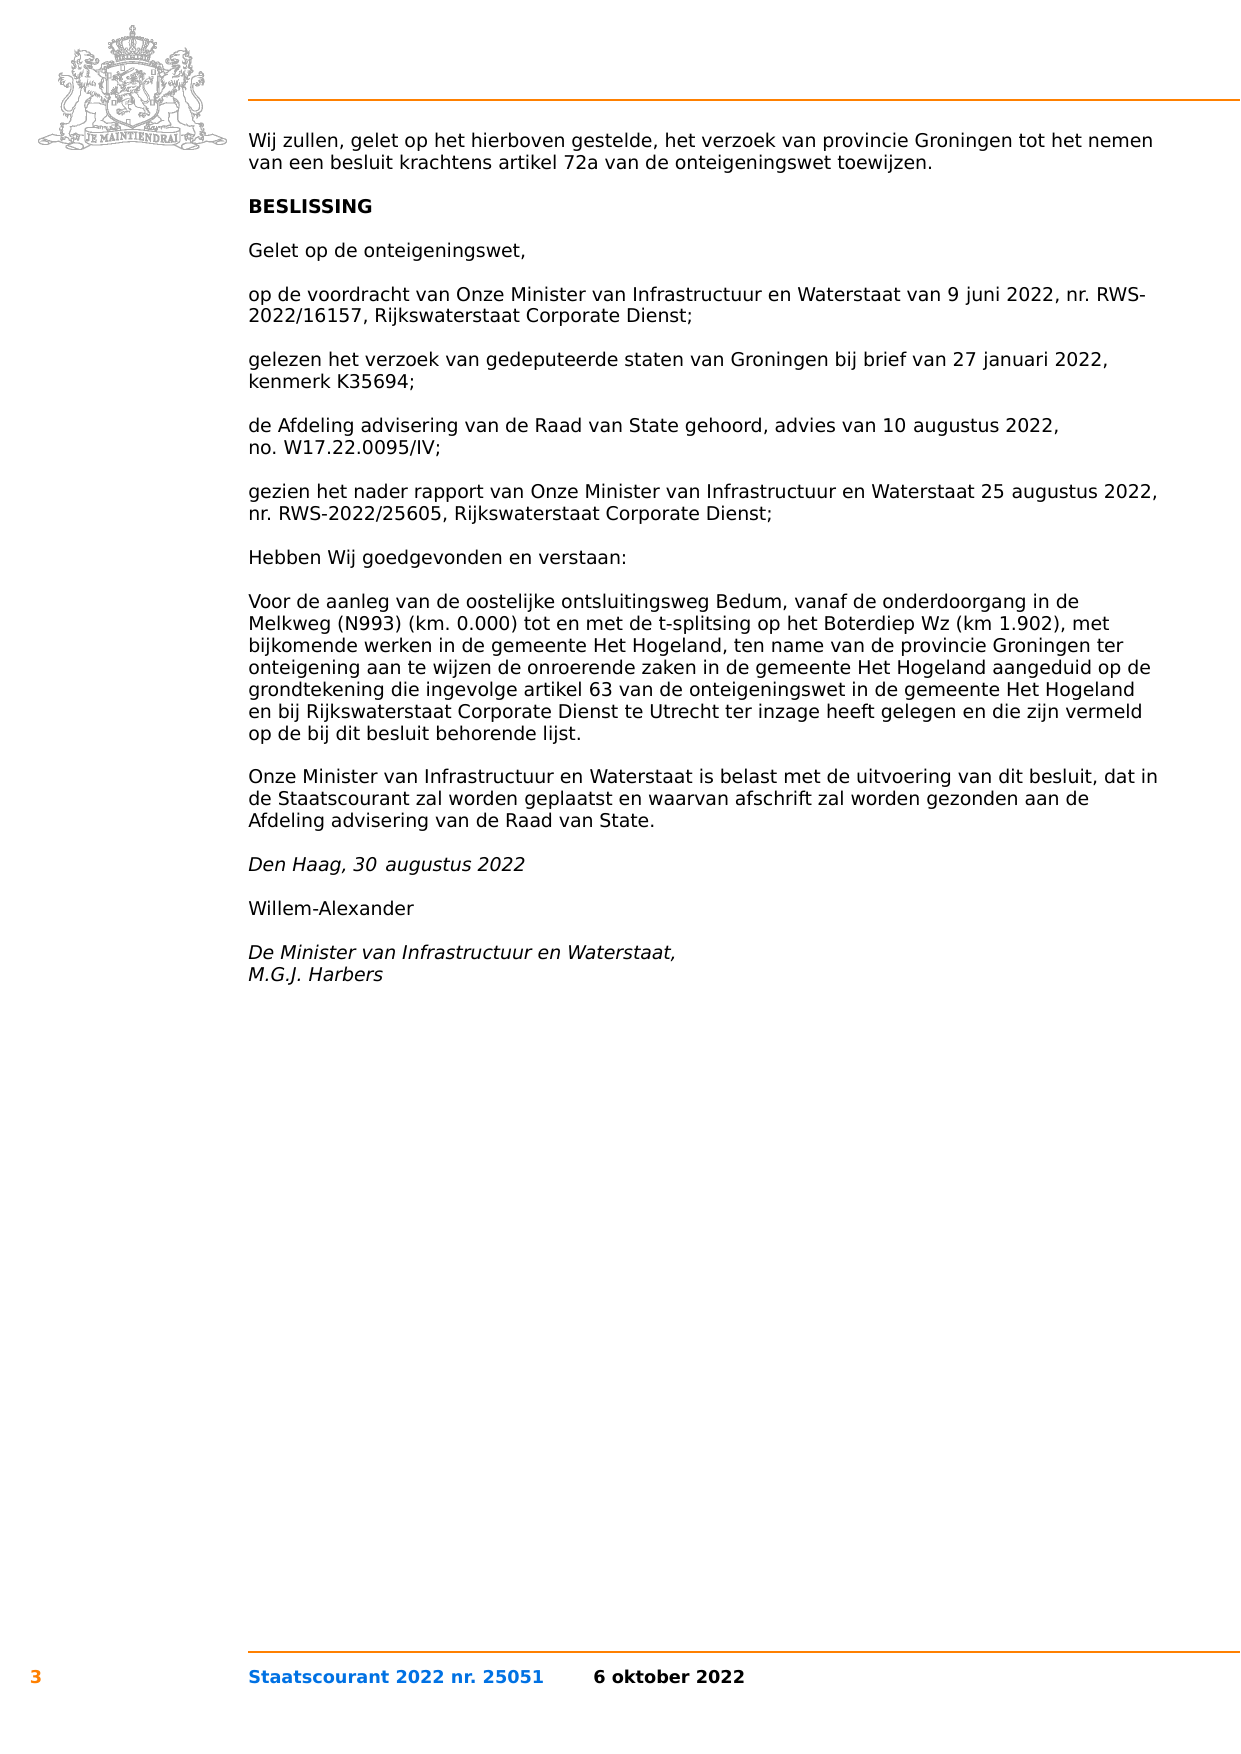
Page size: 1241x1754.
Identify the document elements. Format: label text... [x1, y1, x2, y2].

picture [38, 25, 227, 150]
text Hebben Wij goedgevonden en verstaan: [248, 547, 1163, 569]
text Den Haag, 30 augustus 2022 [248, 854, 1163, 876]
text gezien het nader rapport van Onze Minister van Infrastructuur en Waterstaat 25 augustus 2022, nr. RWS-2022/25605, Rijkswaterstaat Corporate Dienst; [248, 481, 1163, 525]
text Gelet op de onteigeningswet, [248, 239, 1163, 262]
text De Minister van Infrastructuur en Waterstaat, M.G.J. Harbers [248, 942, 1163, 986]
text op de voordracht van Onze Minister van Infrastructuur en Waterstaat van 9 juni 2022, nr. RWS-2022/16157, Rijkswaterstaat Corporate Dienst; [248, 283, 1163, 327]
text Onze Minister van Infrastructuur en Waterstaat is belast met de uitvoering van dit besluit, dat in de Staatscourant zal worden geplaatst en waarvan afschrift zal worden gezonden aan de Afdeling advisering van de Raad van State. [248, 766, 1163, 832]
subtitle BESLISSING [248, 196, 1163, 218]
text Voor de aanleg van de oostelijke ontsluitingsweg Bedum, vanaf de onderdoorgang in de Melkweg (N993) (km. 0.000) tot en met de t-splitsing op het Boterdiep Wz (km 1.902), met bijkomende werken in de gemeente Het Hogeland, ten name van de provincie Groningen ter onteigening aan te wijzen de onroerende zaken in de gemeente Het Hogeland aangeduid op de grondtekening die ingevolge artikel 63 van de onteigeningswet in de gemeente Het Hogeland en bij Rijkswaterstaat Corporate Dienst te Utrecht ter inzage heeft gelegen en die zijn vermeld op de bij dit besluit behorende lijst. [248, 591, 1163, 744]
text gelezen het verzoek van gedeputeerde staten van Groningen bij brief van 27 januari 2022, kenmerk K35694; [248, 349, 1163, 393]
text Wij zullen, gelet op het hierboven gestelde, het verzoek van provincie Groningen tot het nemen van een besluit krachtens artikel 72a van de onteigeningswet toewijzen. [248, 130, 1163, 174]
text Willem-Alexander [248, 898, 1163, 920]
text de Afdeling advisering van de Raad van State gehoord, advies van 10 augustus 2022, no. W17.22.0095/IV; [248, 415, 1163, 459]
